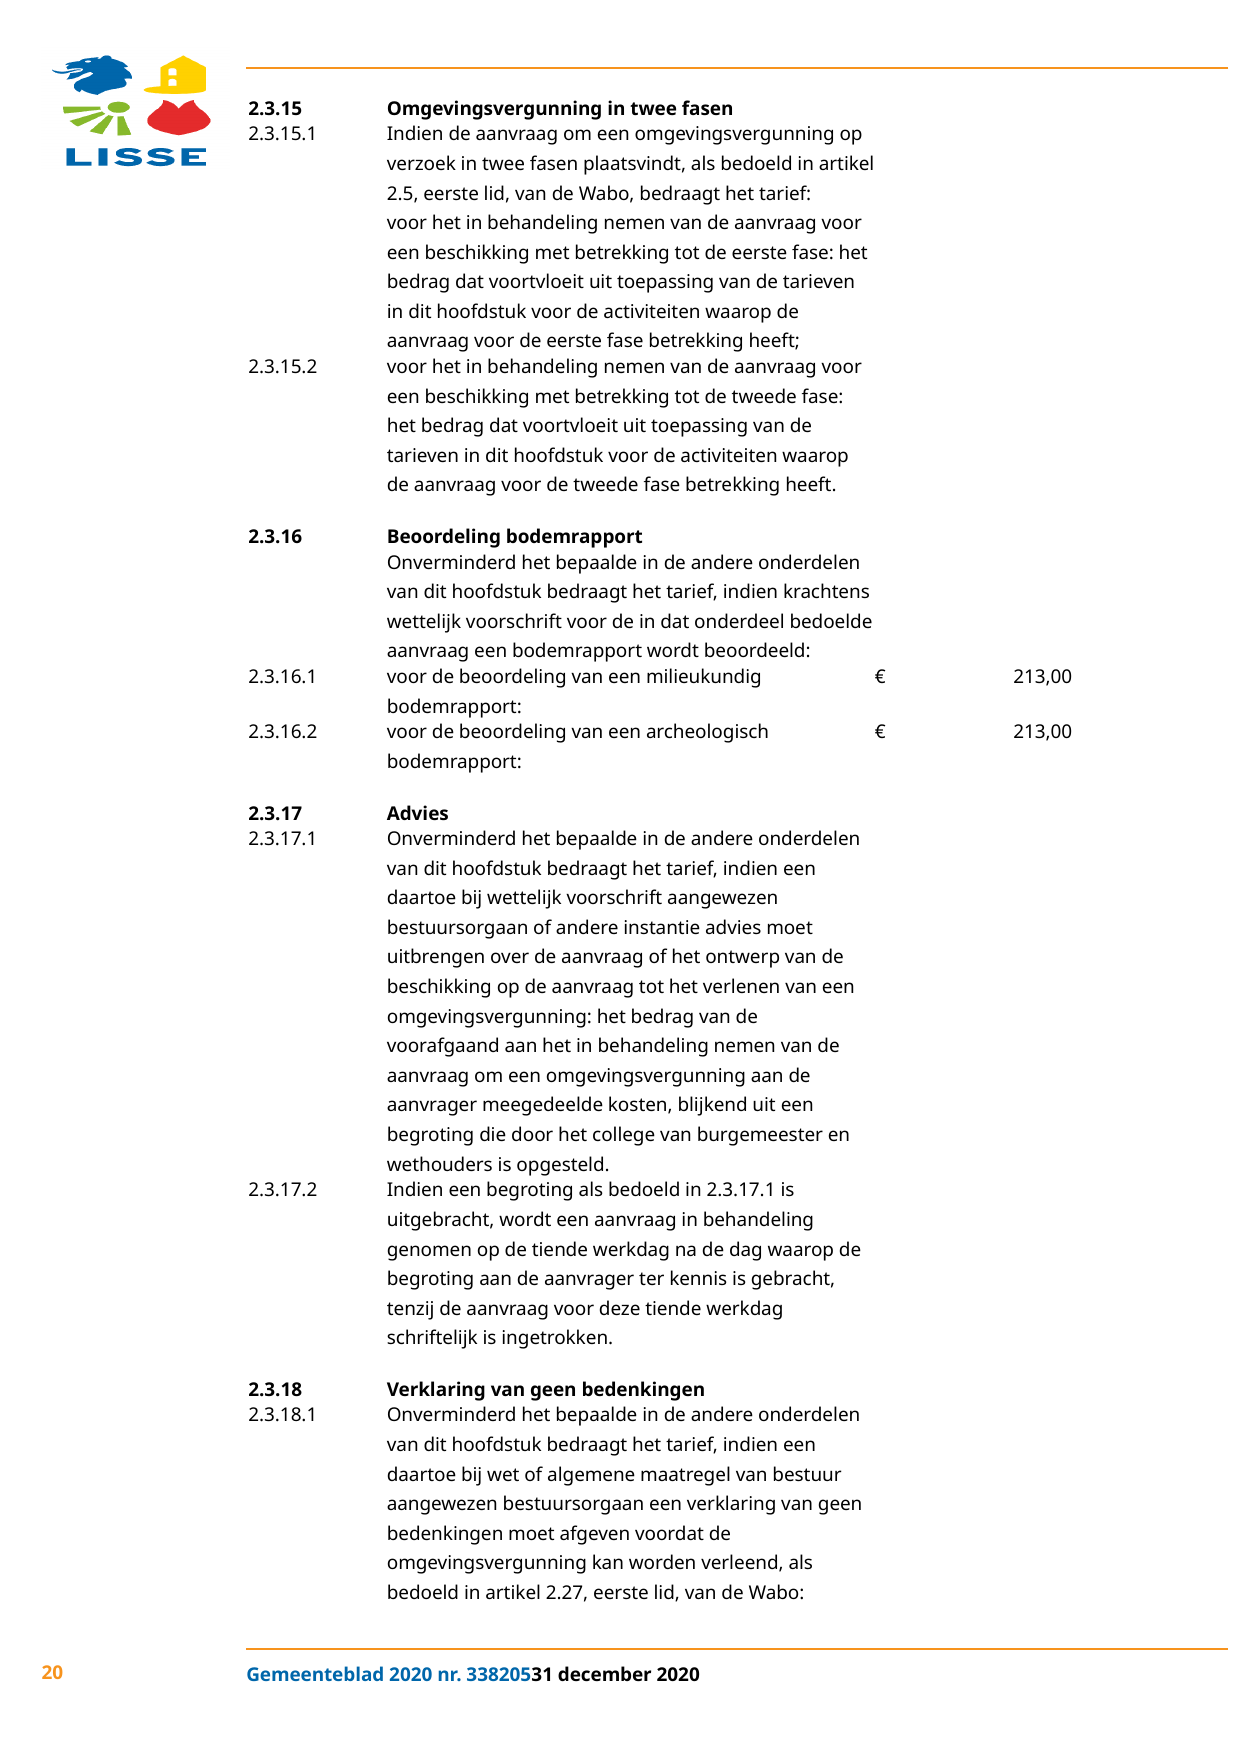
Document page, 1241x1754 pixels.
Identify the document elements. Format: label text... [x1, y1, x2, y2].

table_cell Verklaring van geen bedenkingen [387, 1376, 874, 1402]
table_cell 2.3.17.1 [248, 825, 387, 1177]
table_cell [875, 121, 1013, 353]
table_cell [248, 774, 387, 800]
table_cell 2.3.15 [248, 95, 387, 121]
table_cell [1013, 1177, 1152, 1350]
table_cell [1013, 774, 1152, 800]
table_cell 2.3.15.1 [248, 121, 387, 353]
table_cell 2.3.15.2 [248, 353, 387, 497]
table_cell Advies [387, 800, 874, 825]
table_cell voor het in behandeling nemen van de aanvraag voor een beschikking met betrekking tot de tweede fase: het bedrag dat voortvloeit uit toepassing van de tarieven in dit hoofdstuk voor de activiteiten waarop de aanvraag voor de tweede fase betrekking heeft. [387, 353, 874, 497]
table_cell 2.3.16.1 [248, 663, 387, 719]
table_cell 213,00 [1013, 719, 1152, 774]
table_cell [1013, 1402, 1152, 1605]
table_cell [1013, 549, 1152, 663]
table_cell Beoordeling bodemrapport [387, 523, 874, 549]
table_cell 2.3.18 [248, 1376, 387, 1402]
table_cell 2.3.16 [248, 523, 387, 549]
table_cell [875, 774, 1013, 800]
table_cell € [875, 719, 1013, 774]
table_cell [875, 95, 1013, 121]
table_cell [1013, 121, 1152, 353]
table_cell [248, 1350, 387, 1376]
table_cell [248, 549, 387, 663]
table_cell [1013, 95, 1152, 121]
table_cell Onverminderd het bepaalde in de andere onderdelen van dit hoofdstuk bedraagt het tarief, indien krachtens wettelijk voorschrift voor de in dat onderdeel bedoelde aanvraag een bodemrapport wordt beoordeeld: [387, 549, 874, 663]
table_cell [1013, 825, 1152, 1177]
table_cell [875, 523, 1013, 549]
table_cell 2.3.18.1 [248, 1402, 387, 1605]
table_cell [1013, 523, 1152, 549]
table_cell [875, 498, 1013, 523]
table_cell [1013, 498, 1152, 523]
picture [41, 47, 231, 172]
table_cell Indien de aanvraag om een omgevingsvergunning op verzoek in twee fasen plaatsvindt, als bedoeld in artikel 2.5, eerste lid, van de Wabo, bedraagt het tarief: voor het in behandeling nemen van de aanvraag voor een beschikking met betrekking tot de eerste fase: het bedrag dat voortvloeit uit toepassing van de tarieven in dit hoofdstuk voor de activiteiten waarop de aanvraag voor de eerste fase betrekking heeft; [387, 121, 874, 353]
table_cell [875, 353, 1013, 497]
table_cell € [875, 663, 1013, 719]
table_cell Omgevingsvergunning in twee fasen [387, 95, 874, 121]
table_cell [875, 1177, 1013, 1350]
table_cell 2.3.17.2 [248, 1177, 387, 1350]
table_cell [1013, 1376, 1152, 1402]
table_cell [875, 800, 1013, 825]
table_cell Onverminderd het bepaalde in de andere onderdelen van dit hoofdstuk bedraagt het tarief, indien een daartoe bij wet of algemene maatregel van bestuur aangewezen bestuursorgaan een verklaring van geen bedenkingen moet afgeven voordat de omgevingsvergunning kan worden verleend, als bedoeld in artikel 2.27, eerste lid, van de Wabo: [387, 1402, 874, 1605]
table_cell [248, 498, 387, 523]
table_cell [875, 1376, 1013, 1402]
table_cell 213,00 [1013, 663, 1152, 719]
table_cell voor de beoordeling van een milieukundig bodemrapport: [387, 663, 874, 719]
table_cell [875, 1402, 1013, 1605]
table_cell [875, 549, 1013, 663]
table_cell [1013, 353, 1152, 497]
table_cell Onverminderd het bepaalde in de andere onderdelen van dit hoofdstuk bedraagt het tarief, indien een daartoe bij wettelijk voorschrift aangewezen bestuursorgaan of andere instantie advies moet uitbrengen over de aanvraag of het ontwerp van de beschikking op de aanvraag tot het verlenen van een omgevingsvergunning: het bedrag van de voorafgaand aan het in behandeling nemen van de aanvraag om een omgevingsvergunning aan de aanvrager meegedeelde kosten, blijkend uit een begroting die door het college van burgemeester en wethouders is opgesteld. [387, 825, 874, 1177]
table_cell [387, 774, 874, 800]
table_cell 2.3.16.2 [248, 719, 387, 774]
table_cell [875, 825, 1013, 1177]
table_cell [387, 1350, 874, 1376]
table_cell [1013, 1350, 1152, 1376]
table_cell [387, 498, 874, 523]
table_cell voor de beoordeling van een archeologisch bodemrapport: [387, 719, 874, 774]
table_cell [875, 1350, 1013, 1376]
table_cell 2.3.17 [248, 800, 387, 825]
table_cell [1013, 800, 1152, 825]
table_cell Indien een begroting als bedoeld in 2.3.17.1 is uitgebracht, wordt een aanvraag in behandeling genomen op de tiende werkdag na de dag waarop de begroting aan de aanvrager ter kennis is gebracht, tenzij de aanvraag voor deze tiende werkdag schriftelijk is ingetrokken. [387, 1177, 874, 1350]
